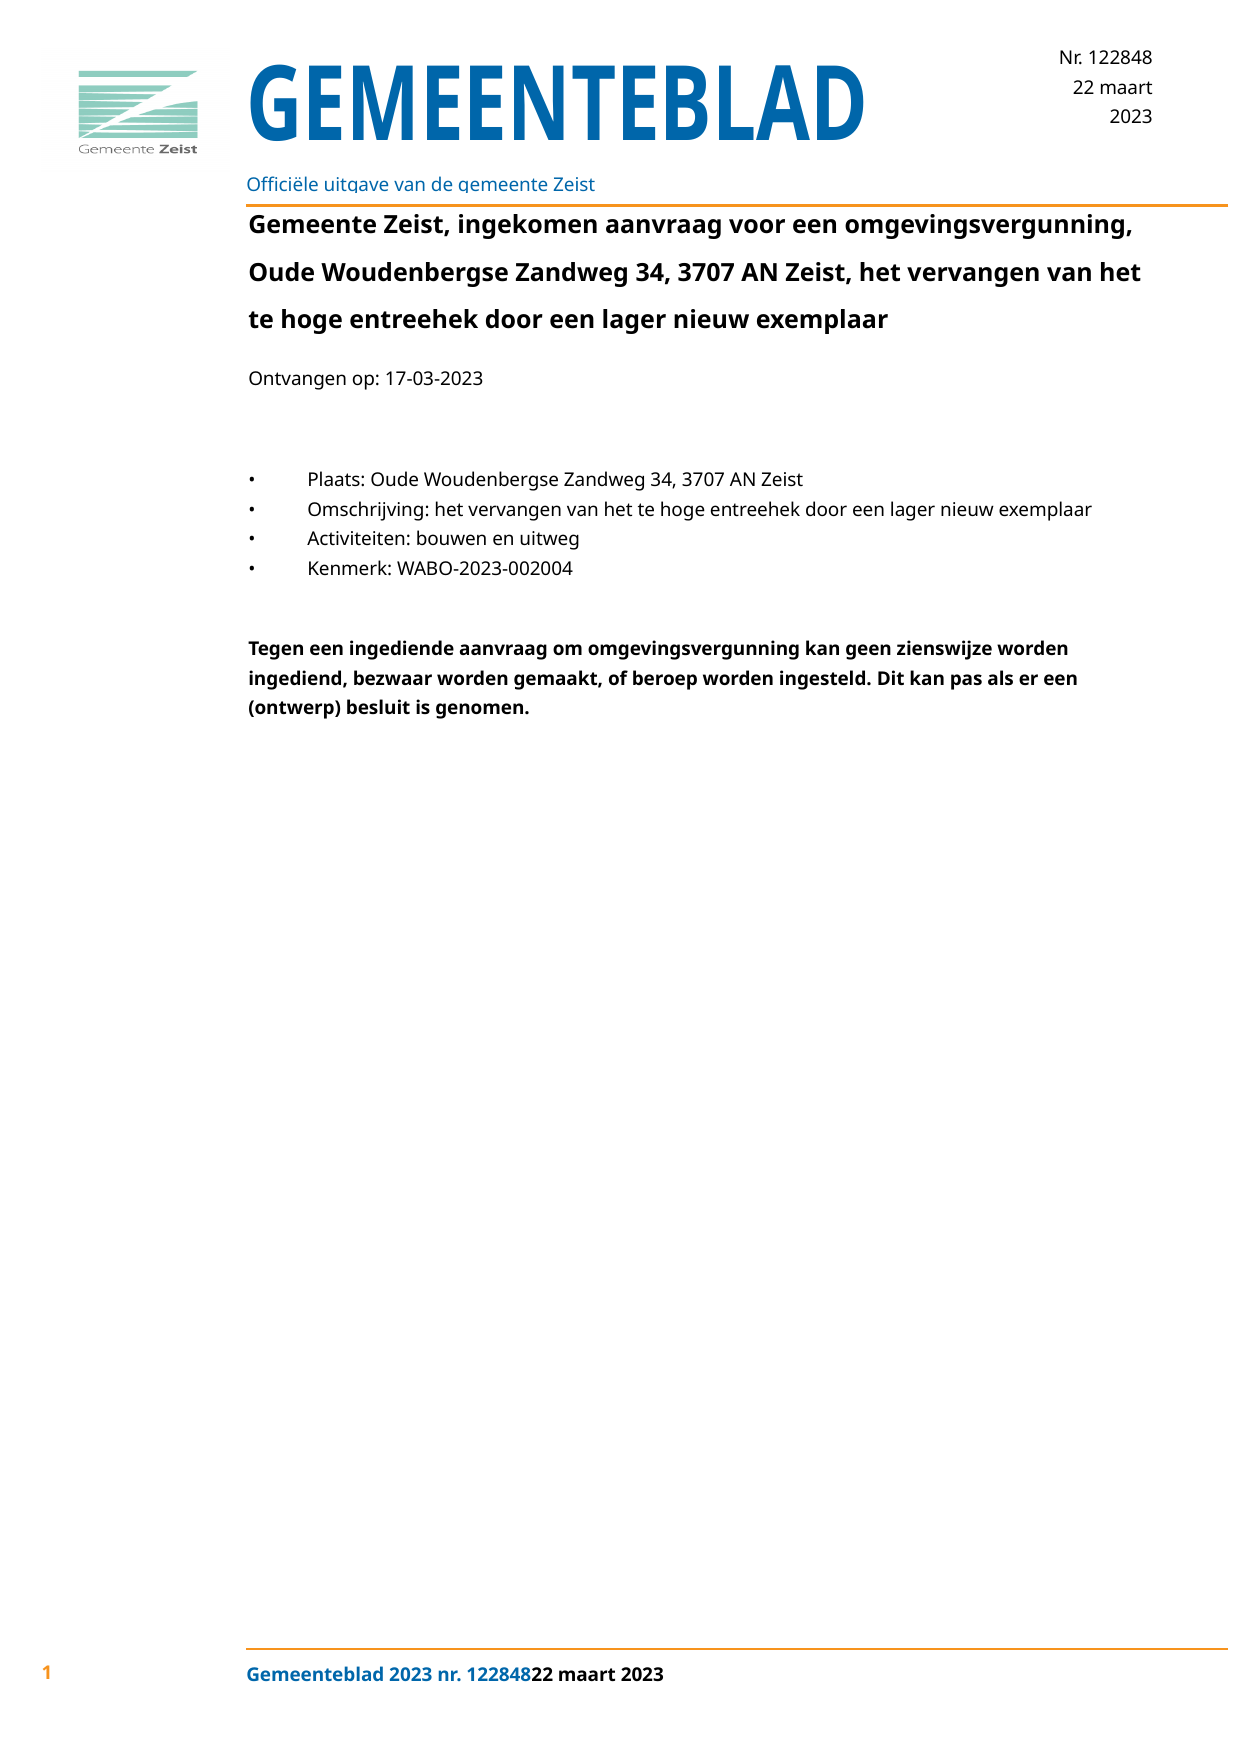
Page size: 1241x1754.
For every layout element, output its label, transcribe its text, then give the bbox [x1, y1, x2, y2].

list Plaats: Oude Woudenbergse Zandweg 34, 3707 AN Zeist [248, 466, 1152, 492]
picture [41, 47, 231, 172]
list Omschrijving: het vervangen van het te hoge entreehek door een lager nieuw exemplaar [248, 496, 1152, 522]
text Tegen een ingediende aanvraag om omgevingsvergunning kan geen zienswijze worden ingediend, bezwaar worden gemaakt, of beroep worden ingesteld. Dit kan pas als er een (ontwerp) besluit is genomen. [248, 635, 1152, 720]
text Ontvangen op: 17-03-2023 [248, 366, 1152, 391]
text Gemeente Zeist, ingekomen aanvraag voor een omgevingsvergunning, Oude Woudenbergse Zandweg 34, 3707 AN Zeist, het vervangen van het te hoge entreehek door een lager nieuw exemplaar [248, 207, 1152, 336]
list Kenmerk: WABO-2023-002004 [248, 555, 1152, 581]
list Activiteiten: bouwen en uitweg [248, 526, 1152, 551]
